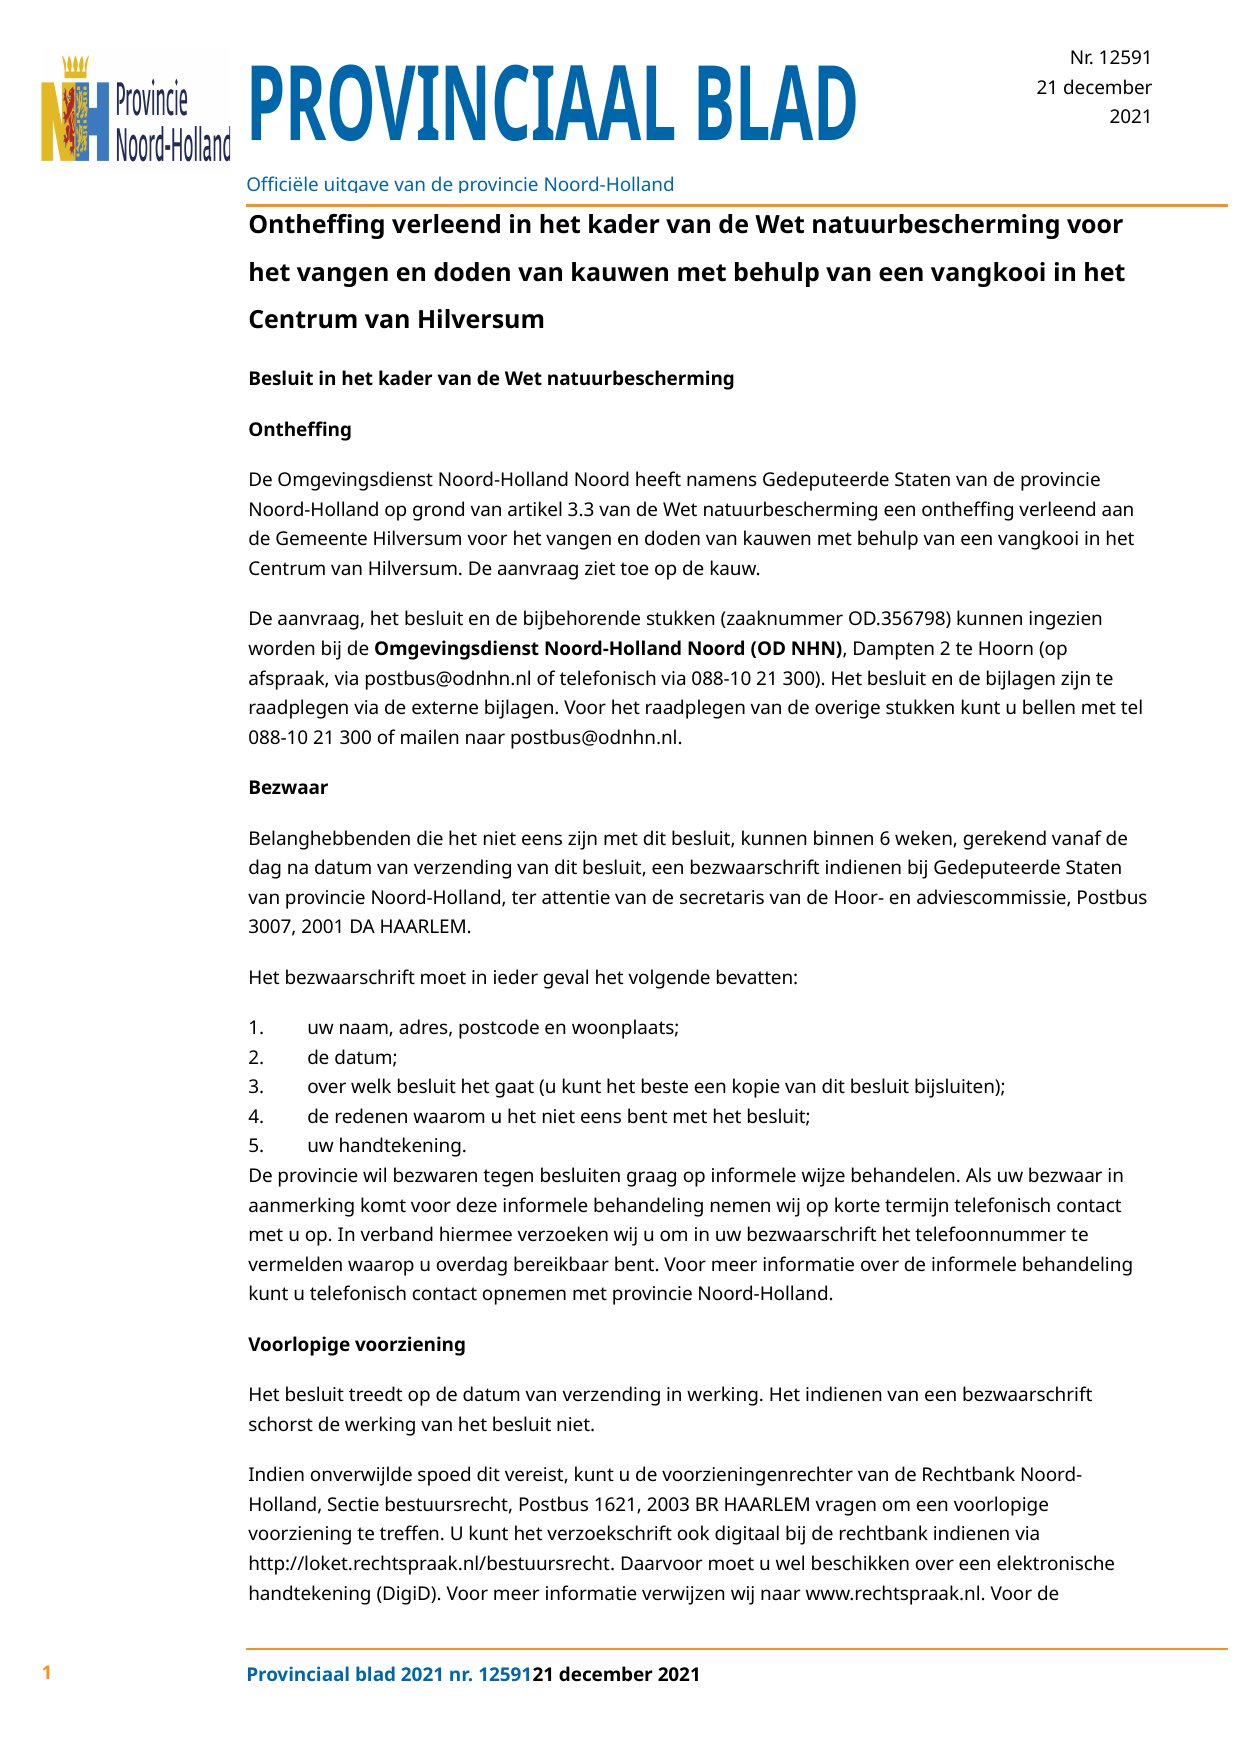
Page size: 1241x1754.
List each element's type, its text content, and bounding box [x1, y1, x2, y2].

list uw handtekening. [248, 1133, 1152, 1158]
text Ontheffing [248, 416, 1152, 442]
text De aanvraag, het besluit en de bijbehorende stukken (zaaknummer OD.356798) kunnen ingezien worden bij de Omgevingsdienst Noord-Holland Noord (OD NHN), Dampten 2 te Hoorn (op afspraak, via postbus@odnhn.nl of telefonisch via 088-10 21 300). Het besluit en de bijlagen zijn te raadplegen via de externe bijlagen. Voor het raadplegen van de overige stukken kunt u bellen met tel 088-10 21 300 of mailen naar postbus@odnhn.nl. [248, 606, 1152, 749]
text Belanghebbenden die het niet eens zijn met dit besluit, kunnen binnen 6 weken, gerekend vanaf de dag na datum van verzending van dit besluit, een bezwaarschrift indienen bij Gedeputeerde Staten van provincie Noord-Holland, ter attentie van de secretaris van de Hoor- en adviescommissie, Postbus 3007, 2001 DA HAARLEM. [248, 825, 1152, 939]
text Besluit in het kader van de Wet natuurbescherming [248, 366, 1152, 391]
picture [41, 47, 231, 172]
text Indien onverwijlde spoed dit vereist, kunt u de voorzieningenrechter van de Rechtbank Noord-Holland, Sectie bestuursrecht, Postbus 1621, 2003 BR HAARLEM vragen om een voorlopige voorziening te treffen. U kunt het verzoekschrift ook digitaal bij de rechtbank indienen via http://loket.rechtspraak.nl/bestuursrecht. Daarvoor moet u wel beschikken over een elektronische handtekening (DigiD). Voor meer informatie verwijzen wij naar www.rechtspraak.nl. Voor de [248, 1461, 1152, 1605]
text Bezwaar [248, 774, 1152, 800]
text Ontheffing verleend in het kader van de Wet natuurbescherming voor het vangen en doden van kauwen met behulp van een vangkooi in het Centrum van Hilversum [248, 207, 1152, 336]
list de redenen waarom u het niet eens bent met het besluit; [248, 1103, 1152, 1129]
list de datum; [248, 1044, 1152, 1069]
text De Omgevingsdienst Noord-Holland Noord heeft namens Gedeputeerde Staten van de provincie Noord-Holland op grond van artikel 3.3 van de Wet natuurbescherming een ontheffing verleend aan de Gemeente Hilversum voor het vangen en doden van kauwen met behulp van een vangkooi in het Centrum van Hilversum. De aanvraag ziet toe op de kauw. [248, 466, 1152, 581]
text Het besluit treedt op de datum van verzending in werking. Het indienen van een bezwaarschrift schorst de werking van het besluit niet. [248, 1381, 1152, 1437]
list over welk besluit het gaat (u kunt het beste een kopie van dit besluit bijsluiten); [248, 1073, 1152, 1099]
list uw naam, adres, postcode en woonplaats; [248, 1014, 1152, 1040]
text De provincie wil bezwaren tegen besluiten graag op informele wijze behandelen. Als uw bezwaar in aanmerking komt voor deze informele behandeling nemen wij op korte termijn telefonisch contact met u op. In verband hiermee verzoeken wij u om in uw bezwaarschrift het telefoonnummer te vermelden waarop u overdag bereikbaar bent. Voor meer informatie over de informele behandeling kunt u telefonisch contact opnemen met provincie Noord-Holland. [248, 1162, 1152, 1306]
text Het bezwaarschrift moet in ieder geval het volgende bevatten: [248, 964, 1152, 989]
text Voorlopige voorziening [248, 1331, 1152, 1357]
